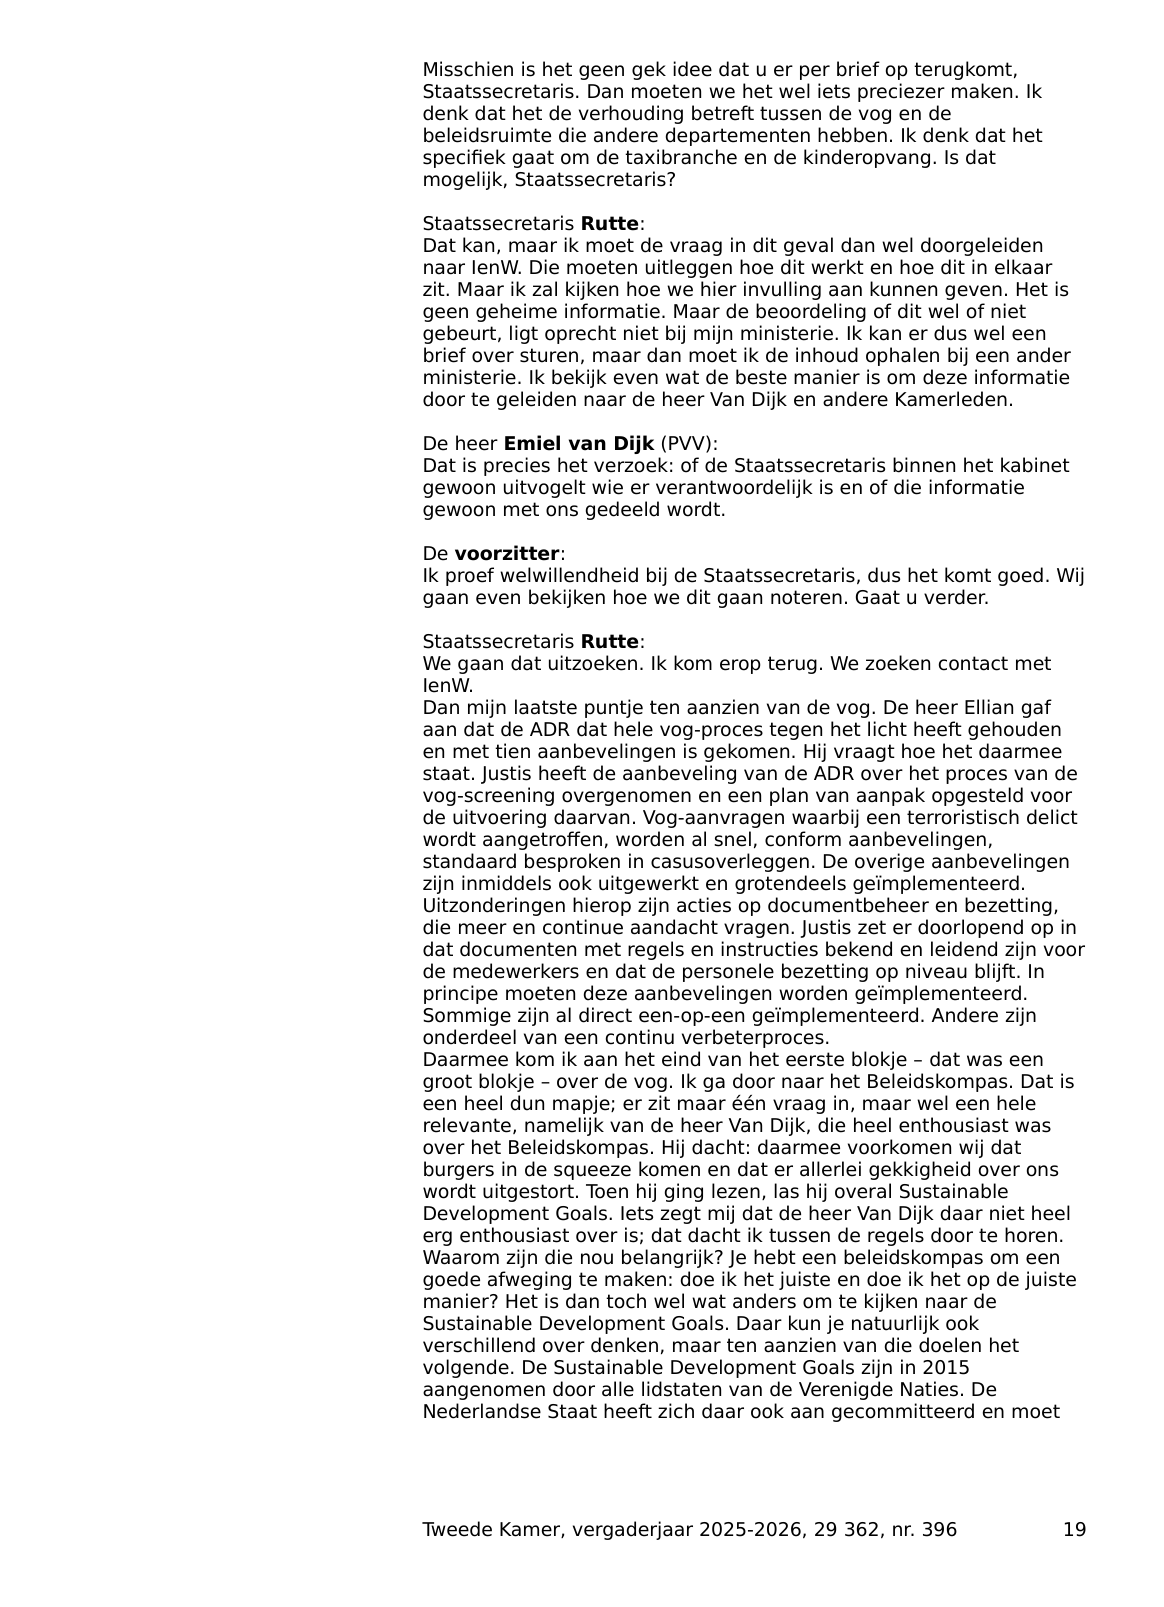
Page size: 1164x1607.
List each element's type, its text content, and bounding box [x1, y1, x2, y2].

text Staatssecretaris Rutte: [422, 213, 1087, 235]
text Misschien is het geen gek idee dat u er per brief op terugkomt, Staatssecretaris. Dan moeten we het wel iets preciezer maken. Ik denk dat het de verhouding betreft tussen de vog en de beleidsruimte die andere departementen hebben. Ik denk dat het specifiek gaat om de taxibranche en de kinderopvang. Is dat mogelijk, Staatssecretaris? [422, 59, 1087, 191]
text De voorzitter: [422, 543, 1087, 565]
text Ik proef welwillendheid bij de Staatssecretaris, dus het komt goed. Wij gaan even bekijken hoe we dit gaan noteren. Gaat u verder. [422, 565, 1087, 609]
text Dat is precies het verzoek: of de Staatssecretaris binnen het kabinet gewoon uitvogelt wie er verantwoordelijk is en of die informatie gewoon met ons gedeeld wordt. [422, 455, 1087, 521]
text Staatssecretaris Rutte: [422, 631, 1087, 653]
text Dat kan, maar ik moet de vraag in dit geval dan wel doorgeleiden naar IenW. Die moeten uitleggen hoe dit werkt en hoe dit in elkaar zit. Maar ik zal kijken hoe we hier invulling aan kunnen geven. Het is geen geheime informatie. Maar de beoordeling of dit wel of niet gebeurt, ligt oprecht niet bij mijn ministerie. Ik kan er dus wel een brief over sturen, maar dan moet ik de inhoud ophalen bij een ander ministerie. Ik bekijk even wat de beste manier is om deze informatie door te geleiden naar de heer Van Dijk en andere Kamerleden. [422, 235, 1087, 411]
text Waarom zijn die nou belangrijk? Je hebt een beleidskompas om een goede afweging te maken: doe ik het juiste en doe ik het op de juiste manier? Het is dan toch wel wat anders om te kijken naar de Sustainable Development Goals. Daar kun je natuurlijk ook verschillend over denken, maar ten aanzien van die doelen het volgende. De Sustainable Development Goals zijn in 2015 aangenomen door alle lidstaten van de Verenigde Naties. De Nederlandse Staat heeft zich daar ook aan gecommitteerd en moet [422, 1247, 1087, 1423]
text We gaan dat uitzoeken. Ik kom erop terug. We zoeken contact met IenW. [422, 653, 1087, 697]
text Dan mijn laatste puntje ten aanzien van de vog. De heer Ellian gaf aan dat de ADR dat hele vog-proces tegen het licht heeft gehouden en met tien aanbevelingen is gekomen. Hij vraagt hoe het daarmee staat. Justis heeft de aanbeveling van de ADR over het proces van de vog-screening overgenomen en een plan van aanpak opgesteld voor de uitvoering daarvan. Vog-aanvragen waarbij een terroristisch delict wordt aangetroffen, worden al snel, conform aanbevelingen, standaard besproken in casusoverleggen. De overige aanbevelingen zijn inmiddels ook uitgewerkt en grotendeels geïmplementeerd. Uitzonderingen hierop zijn acties op documentbeheer en bezetting, die meer en continue aandacht vragen. Justis zet er doorlopend op in dat documenten met regels en instructies bekend en leidend zijn voor de medewerkers en dat de personele bezetting op niveau blijft. In principe moeten deze aanbevelingen worden geïmplementeerd. Sommige zijn al direct een-op-een geïmplementeerd. Andere zijn onderdeel van een continu verbeterproces. [422, 697, 1087, 1049]
text De heer Emiel van Dijk (PVV): [422, 433, 1087, 455]
text Daarmee kom ik aan het eind van het eerste blokje – dat was een groot blokje – over de vog. Ik ga door naar het Beleidskompas. Dat is een heel dun mapje; er zit maar één vraag in, maar wel een hele relevante, namelijk van de heer Van Dijk, die heel enthousiast was over het Beleidskompas. Hij dacht: daarmee voorkomen wij dat burgers in de squeeze komen en dat er allerlei gekkigheid over ons wordt uitgestort. Toen hij ging lezen, las hij overal Sustainable Development Goals. Iets zegt mij dat de heer Van Dijk daar niet heel erg enthousiast over is; dat dacht ik tussen de regels door te horen. [422, 1049, 1087, 1247]
